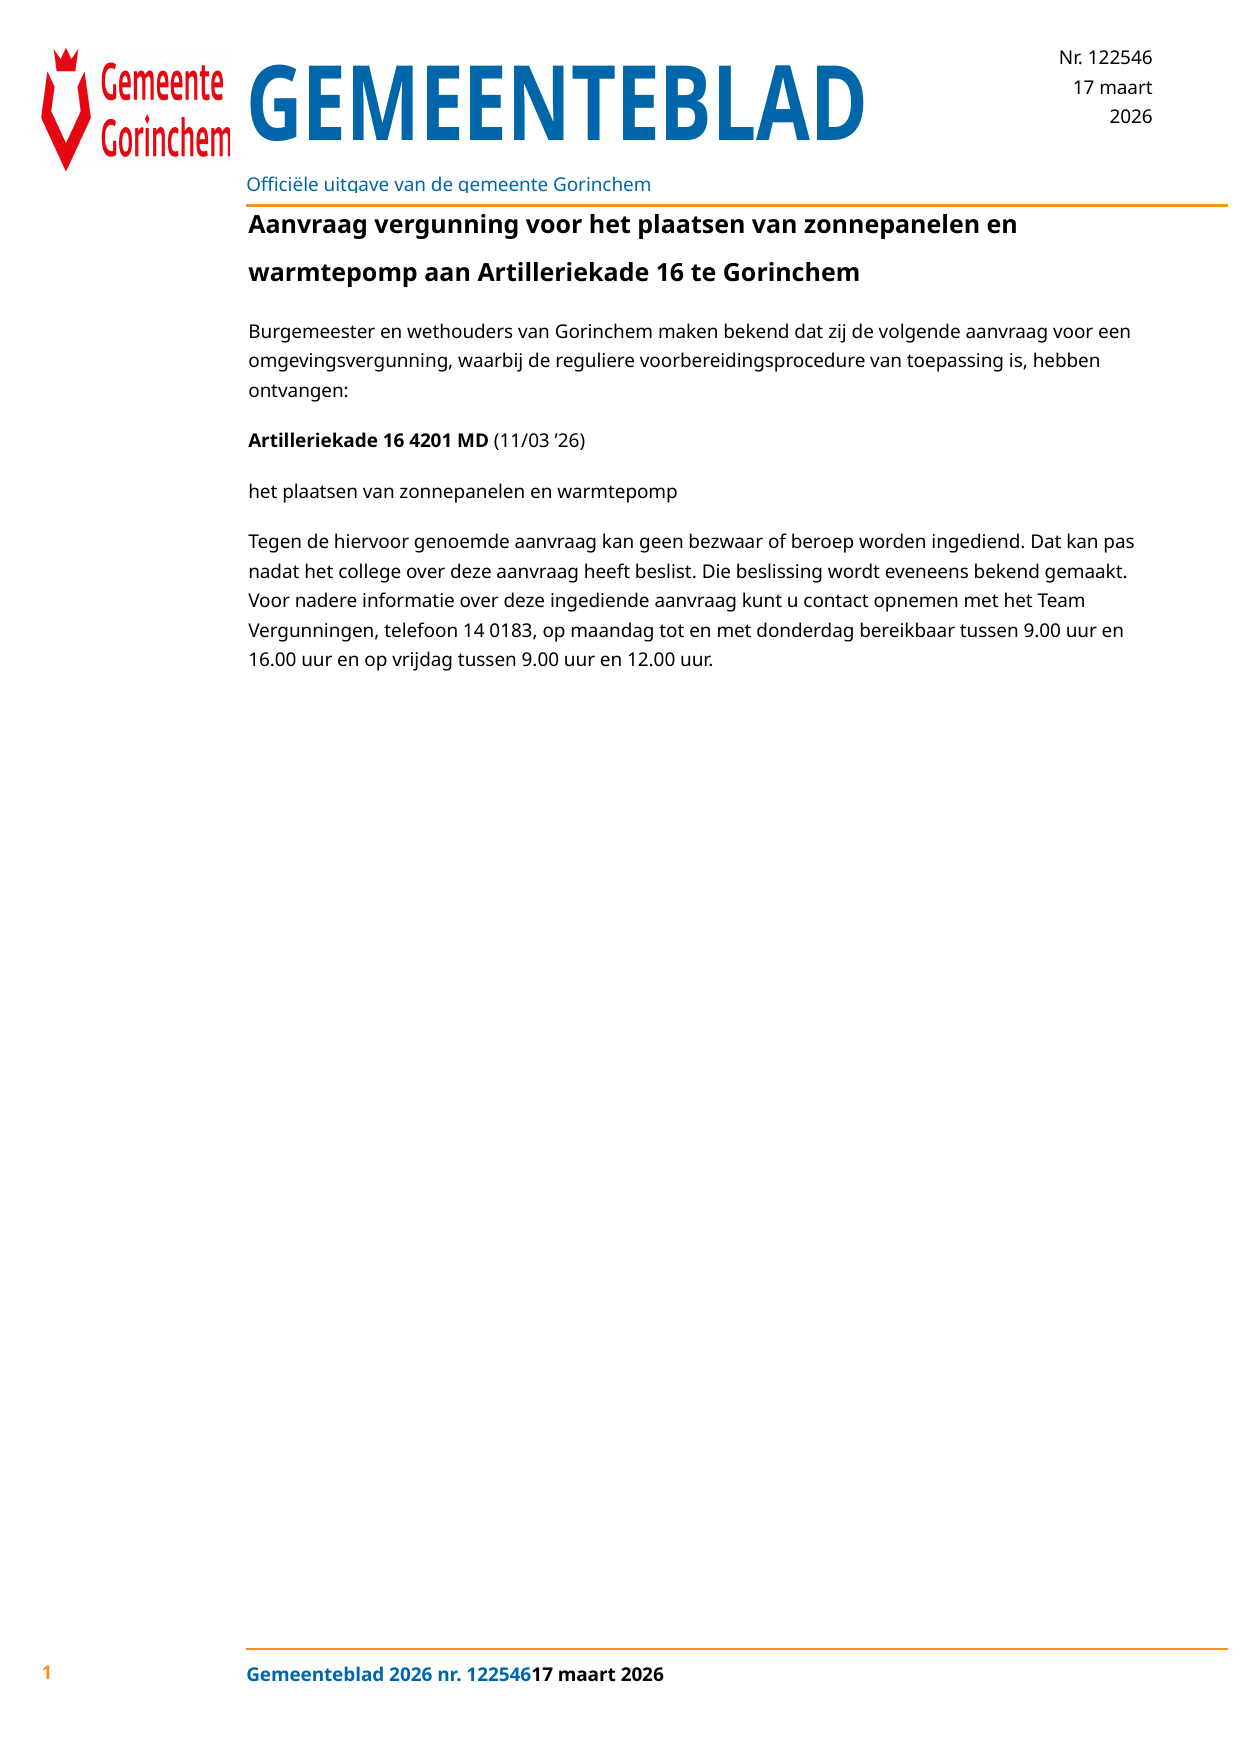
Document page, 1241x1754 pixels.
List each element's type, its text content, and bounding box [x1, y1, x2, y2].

text Aanvraag vergunning voor het plaatsen van zonnepanelen en warmtepomp aan Artilleriekade 16 te Gorinchem [248, 207, 1152, 288]
picture [41, 47, 231, 172]
text Artilleriekade 16 4201 MD (11/03 ’26) [248, 427, 1152, 453]
text het plaatsen van zonnepanelen en warmtepomp [248, 478, 1152, 504]
text Tegen de hiervoor genoemde aanvraag kan geen bezwaar of beroep worden ingediend. Dat kan pas nadat het college over deze aanvraag heeft beslist. Die beslissing wordt eveneens bekend gemaakt. Voor nadere informatie over deze ingediende aanvraag kunt u contact opnemen met het Team Vergunningen, telefoon 14 0183, op maandag tot en met donderdag bereikbaar tussen 9.00 uur en 16.00 uur en op vrijdag tussen 9.00 uur en 12.00 uur. [248, 528, 1152, 672]
text Burgemeester en wethouders van Gorinchem maken bekend dat zij de volgende aanvraag voor een omgevingsvergunning, waarbij de reguliere voorbereidingsprocedure van toepassing is, hebben ontvangen: [248, 318, 1152, 403]
